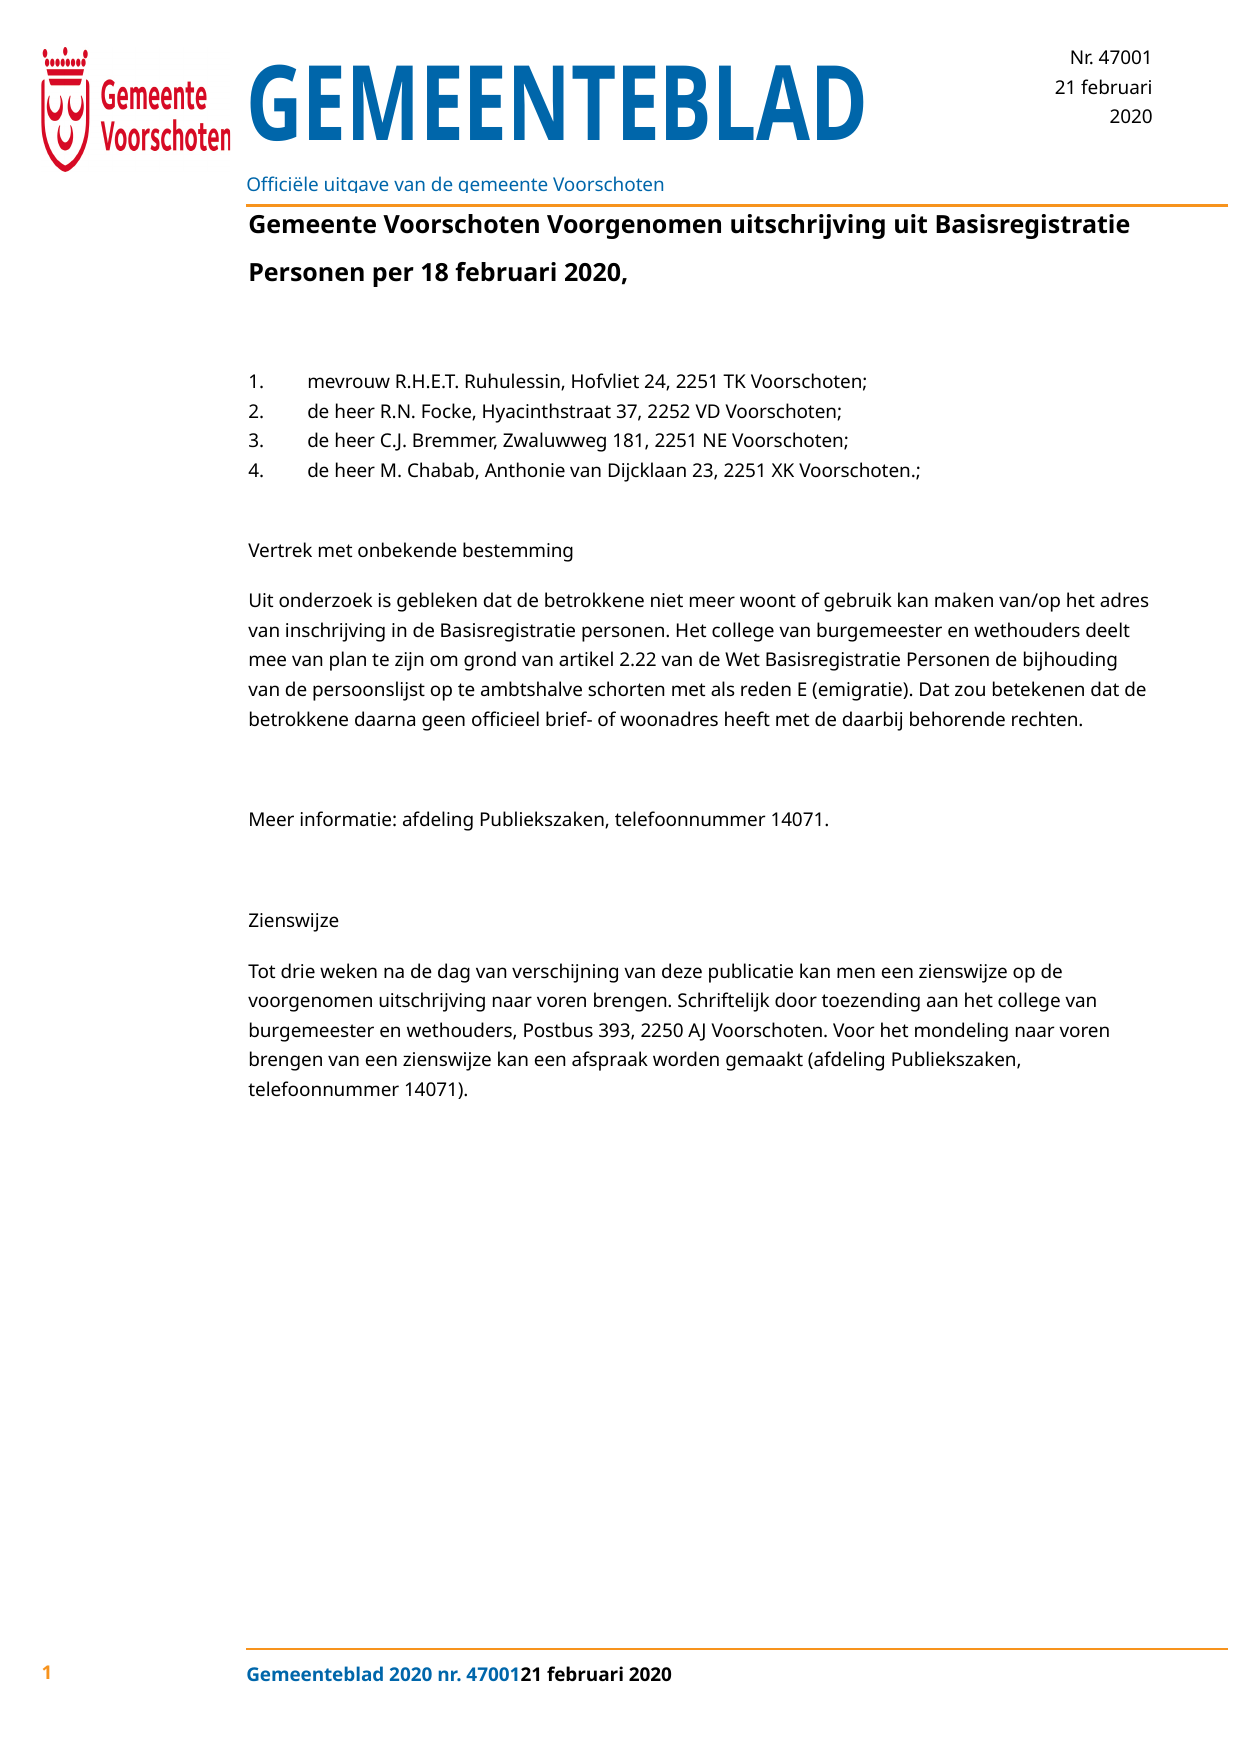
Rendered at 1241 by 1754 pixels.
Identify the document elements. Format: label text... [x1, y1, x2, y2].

list de heer R.N. Focke, Hyacinthstraat 37, 2252 VD Voorschoten; [248, 398, 1152, 424]
picture [41, 47, 231, 172]
list mevrouw R.H.E.T. Ruhulessin, Hofvliet 24, 2251 TK Voorschoten; [248, 368, 1152, 394]
text Vertrek met onbekende bestemming [248, 537, 1152, 563]
text Tot drie weken na de dag van verschijning van deze publicatie kan men een zienswijze op de voorgenomen uitschrijving naar voren brengen. Schriftelijk door toezending aan het college van burgemeester en wethouders, Postbus 393, 2250 AJ Voorschoten. Voor het mondeling naar voren brengen van een zienswijze kan een afspraak worden gemaakt (afdeling Publiekszaken, telefoonnummer 14071). [248, 958, 1152, 1102]
text Gemeente Voorschoten Voorgenomen uitschrijving uit Basisregistratie Personen per 18 februari 2020, [248, 207, 1152, 288]
list de heer C.J. Bremmer, Zwaluwweg 181, 2251 NE Voorschoten; [248, 427, 1152, 453]
text Zienswijze [248, 907, 1152, 933]
text Meer informatie: afdeling Publiekszaken, telefoonnummer 14071. [248, 807, 1152, 832]
text Uit onderzoek is gebleken dat de betrokkene niet meer woont of gebruik kan maken van/op het adres van inschrijving in de Basisregistratie personen. Het college van burgemeester en wethouders deelt mee van plan te zijn om grond van artikel 2.22 van de Wet Basisregistratie Personen de bijhouding van de persoonslijst op te ambtshalve schorten met als reden E (emigratie). Dat zou betekenen dat de betrokkene daarna geen officieel brief- of woonadres heeft met de daarbij behorende rechten. [248, 587, 1152, 732]
list de heer M. Chabab, Anthonie van Dijcklaan 23, 2251 XK Voorschoten.; [248, 457, 1152, 483]
